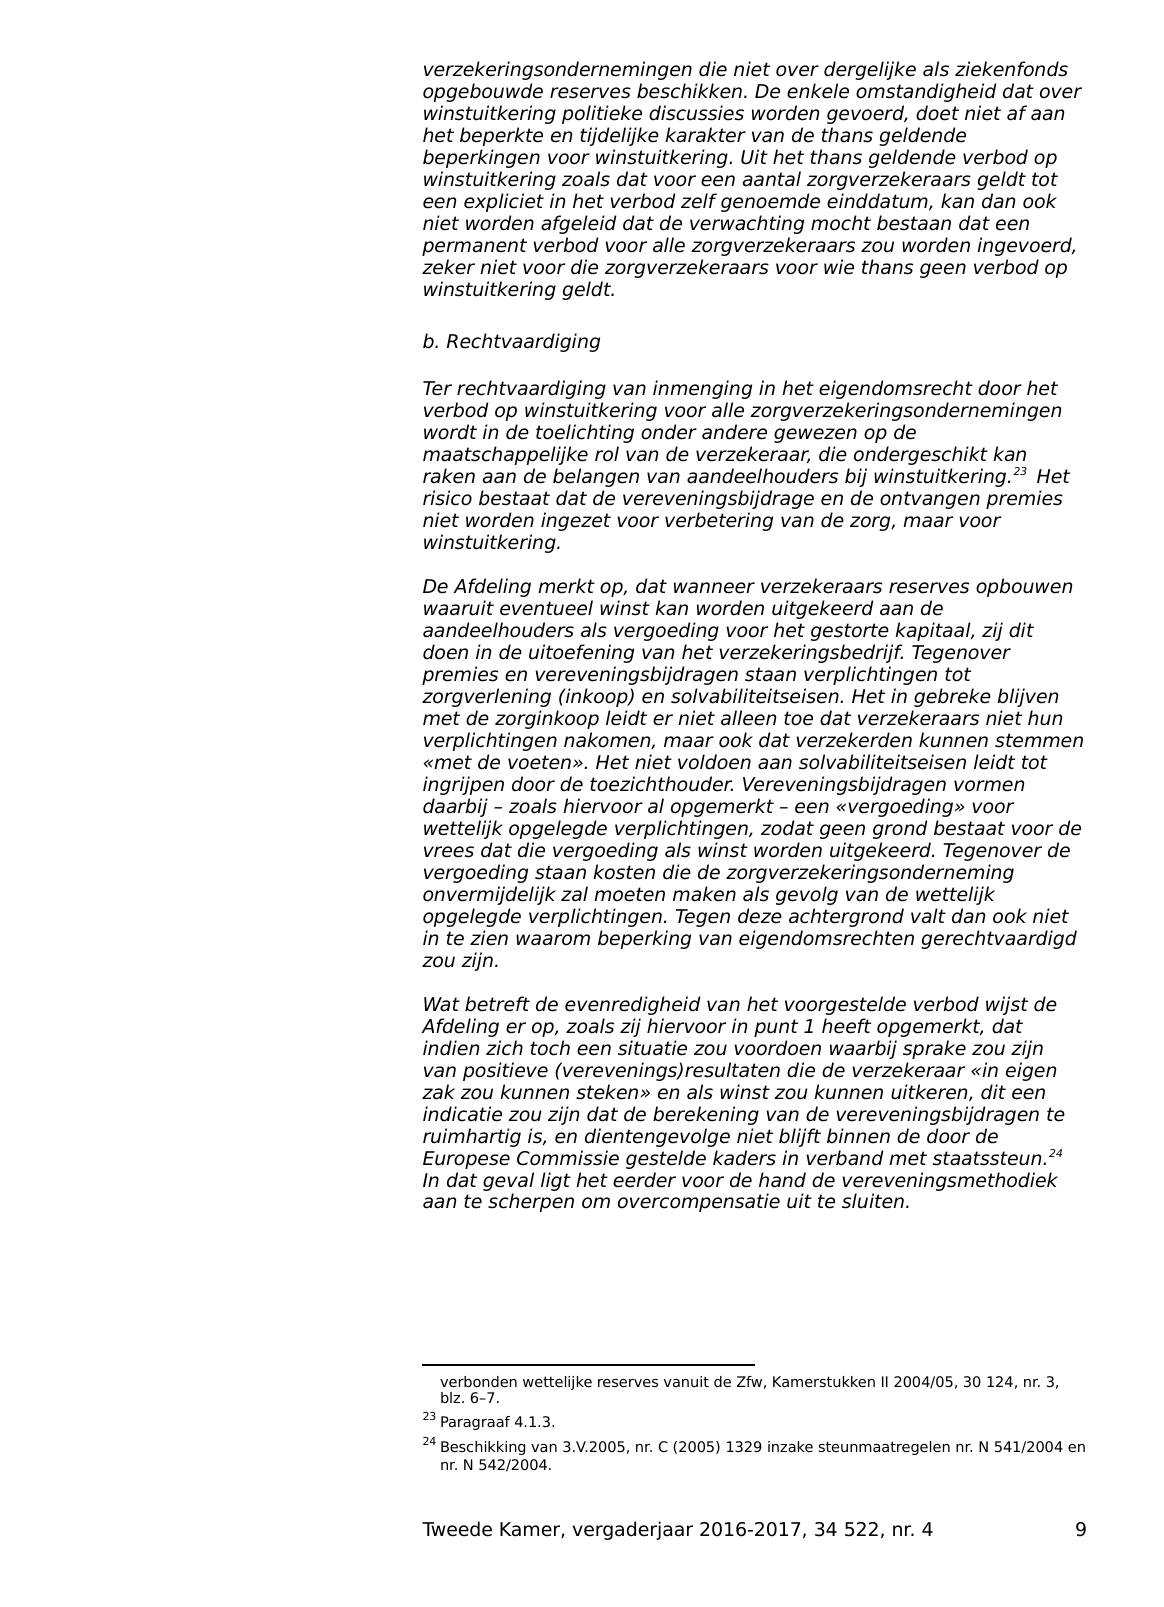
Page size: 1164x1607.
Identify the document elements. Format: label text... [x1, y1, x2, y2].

text De Afdeling merkt op, dat wanneer verzekeraars reserves opbouwen waaruit eventueel winst kan worden uitgekeerd aan de aandeelhouders als vergoeding voor het gestorte kapitaal, zij dit doen in de uitoefening van het verzekeringsbedrijf. Tegenover premies en vereveningsbijdragen staan verplichtingen tot zorgverlening (inkoop) en solvabiliteitseisen. Het in gebreke blijven met de zorginkoop leidt er niet alleen toe dat verzekeraars niet hun verplichtingen nakomen, maar ook dat verzekerden kunnen stemmen «met de voeten». Het niet voldoen aan solvabiliteitseisen leidt tot ingrijpen door de toezichthouder. Vereveningsbijdragen vormen daarbij – zoals hiervoor al opgemerkt – een «vergoeding» voor wettelijk opgelegde verplichtingen, zodat geen grond bestaat voor de vrees dat die vergoeding als winst worden uitgekeerd. Tegenover de vergoeding staan kosten die de zorgverzekeringsonderneming onvermijdelijk zal moeten maken als gevolg van de wettelijk opgelegde verplichtingen. Tegen deze achtergrond valt dan ook niet in te zien waarom beperking van eigendomsrechten gerechtvaardigd zou zijn. [422, 576, 1087, 971]
text verbonden wettelijke reserves vanuit de Zfw, Kamerstukken II 2004/05, 30 124, nr. 3, blz. 6–7. [422, 1374, 1087, 1407]
text Wat betreft de evenredigheid van het voorgestelde verbod wijst de Afdeling er op, zoals zij hiervoor in punt 1 heeft opgemerkt, dat indien zich toch een situatie zou voordoen waarbij sprake zou zijn van positieve (verevenings)resultaten die de verzekeraar «in eigen zak zou kunnen steken» en als winst zou kunnen uitkeren, dit een indicatie zou zijn dat de berekening van de vereveningsbijdragen te ruimhartig is, en dientengevolge niet blijft binnen de door de Europese Commissie gestelde kaders in verband met staatssteun. In dat geval ligt het eerder voor de hand de vereveningsmethodiek aan te scherpen om overcompensatie uit te sluiten. [422, 994, 1087, 1213]
subtitle b. Rechtvaardiging [422, 331, 1087, 353]
text Beschikking van 3.V.2005, nr. C (2005) 1329 inzake steunmaatregelen nr. N 541/2004 en nr. N 542/2004. [422, 1435, 1087, 1474]
text verzekeringsondernemingen die niet over dergelijke als ziekenfonds opgebouwde reserves beschikken. De enkele omstandigheid dat over winstuitkering politieke discussies worden gevoerd, doet niet af aan het beperkte en tijdelijke karakter van de thans geldende beperkingen voor winstuitkering. Uit het thans geldende verbod op winstuitkering zoals dat voor een aantal zorgverzekeraars geldt tot een expliciet in het verbod zelf genoemde einddatum, kan dan ook niet worden afgeleid dat de verwachting mocht bestaan dat een permanent verbod voor alle zorgverzekeraars zou worden ingevoerd, zeker niet voor die zorgverzekeraars voor wie thans geen verbod op winstuitkering geldt. [422, 59, 1087, 301]
text Ter rechtvaardiging van inmenging in het eigendomsrecht door het verbod op winstuitkering voor alle zorgverzekeringsondernemingen wordt in de toelichting onder andere gewezen op de maatschappelijke rol van de verzekeraar, die ondergeschikt kan raken aan de belangen van aandeelhouders bij winstuitkering. Het risico bestaat dat de vereveningsbijdrage en de ontvangen premies niet worden ingezet voor verbetering van de zorg, maar voor winstuitkering. [422, 378, 1087, 554]
text Paragraaf 4.1.3. [422, 1410, 1087, 1432]
